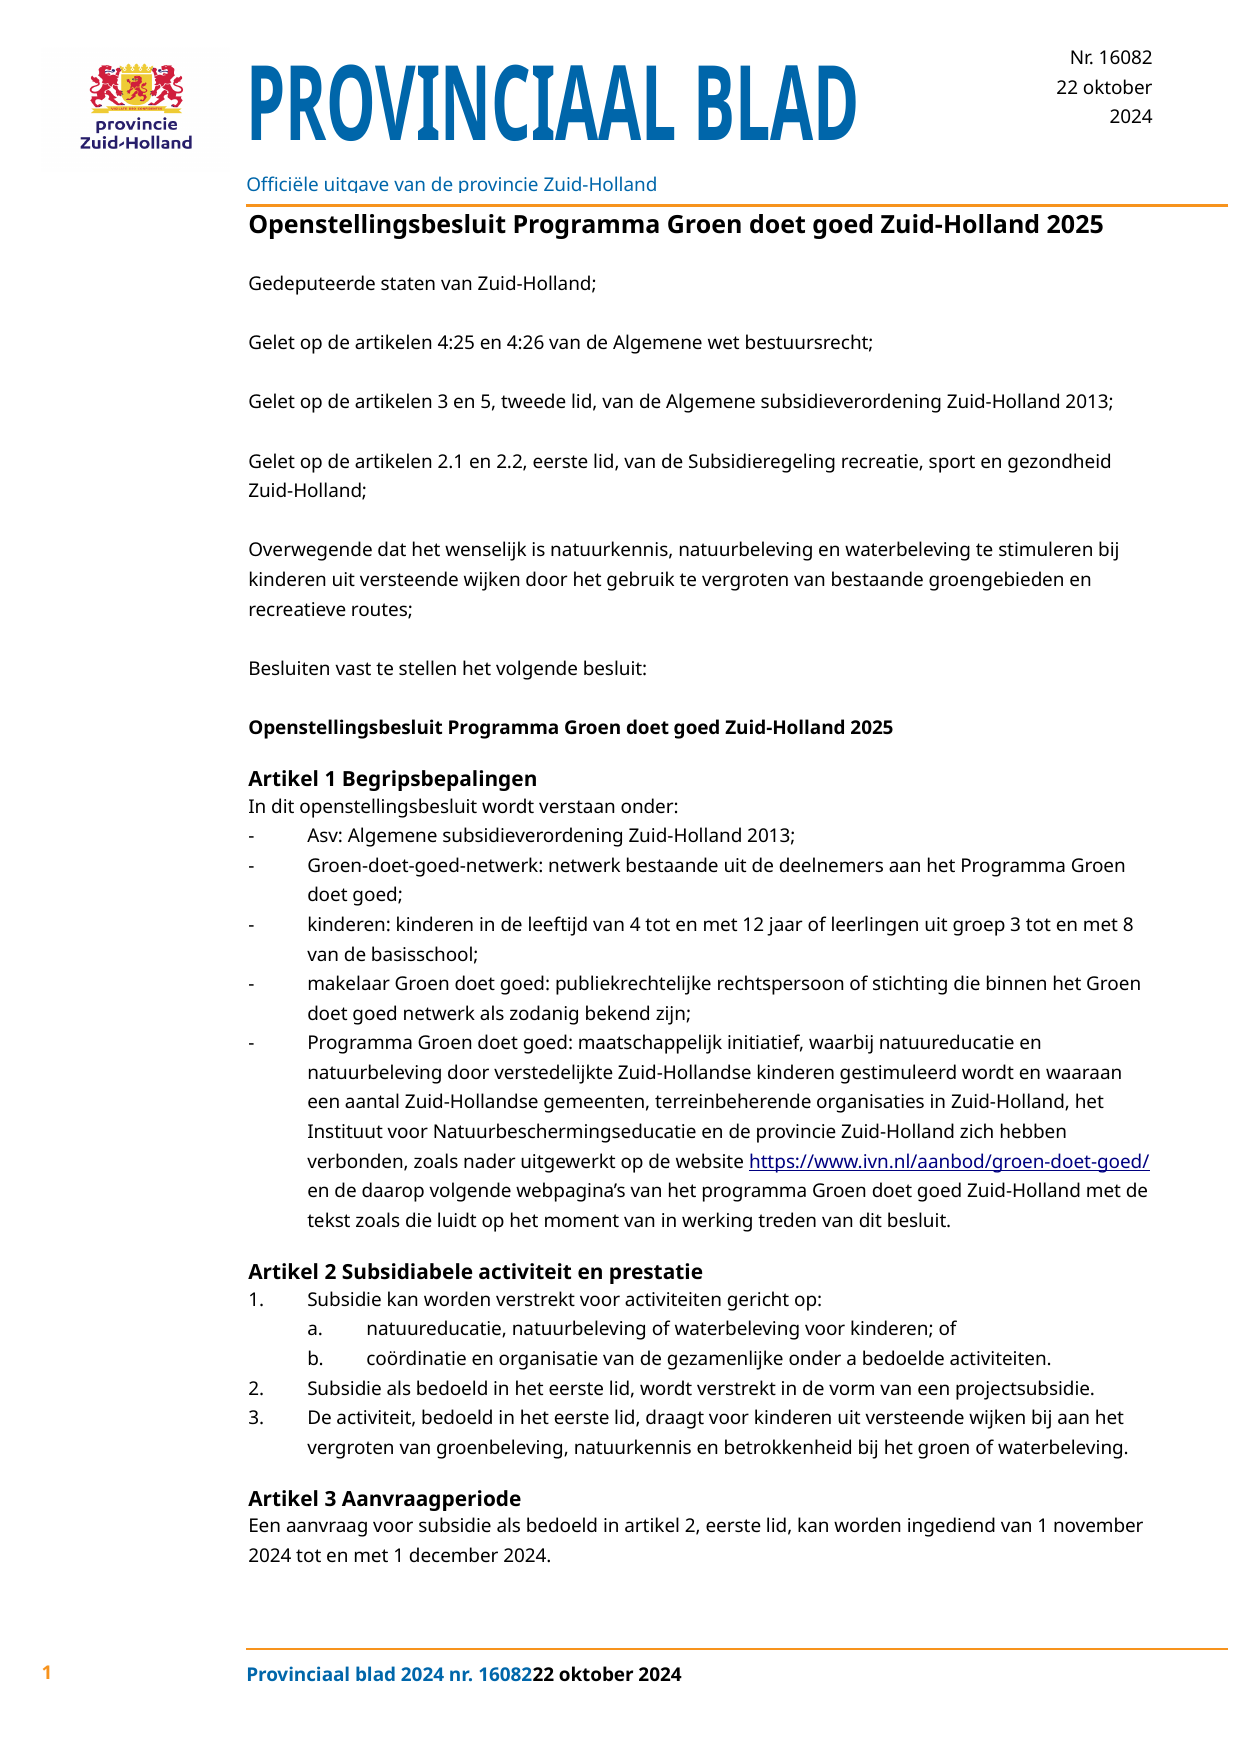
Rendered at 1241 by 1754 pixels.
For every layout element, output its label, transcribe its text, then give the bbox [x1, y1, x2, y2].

text Openstellingsbesluit Programma Groen doet goed Zuid-Holland 2025 [248, 207, 1152, 241]
list makelaar Groen doet goed: publiekrechtelijke rechtspersoon of stichting die binnen het Groen doet goed netwerk als zodanig bekend zijn; [248, 970, 1152, 1026]
list Groen-doet-goed-netwerk: netwerk bestaande uit de deelnemers aan het Programma Groen doet goed; [248, 852, 1152, 907]
text Overwegende dat het wenselijk is natuurkennis, natuurbeleving en waterbeleving te stimuleren bij kinderen uit versteende wijken door het gebruik te vergroten van bestaande groengebieden en recreatieve routes; [248, 537, 1152, 621]
list kinderen: kinderen in de leeftijd van 4 tot en met 12 jaar of leerlingen uit groep 3 tot en met 8 van de basisschool; [248, 911, 1152, 967]
list Asv: Algemene subsidieverordening Zuid-Holland 2013; [248, 822, 1152, 848]
text Gelet op de artikelen 3 en 5, tweede lid, van de Algemene subsidieverordening Zuid-Holland 2013; [248, 389, 1152, 414]
text Artikel 1 Begripsbepalingen [248, 764, 1152, 793]
text Artikel 2 Subsidiabele activiteit en prestatie [248, 1257, 1152, 1286]
list De activiteit, bedoeld in het eerste lid, draagt voor kinderen uit versteende wijken bij aan het vergroten van groenbeleving, natuurkennis en betrokkenheid bij het groen of waterbeleving. [248, 1404, 1152, 1459]
text Artikel 3 Aanvraagperiode [248, 1484, 1152, 1513]
text In dit openstellingsbesluit wordt verstaan onder: [248, 793, 1152, 819]
text Gedeputeerde staten van Zuid-Holland; [248, 270, 1152, 296]
list Subsidie als bedoeld in het eerste lid, wordt verstrekt in de vorm van een projectsubsidie. [248, 1375, 1152, 1400]
list natuureducatie, natuurbeleving of waterbeleving voor kinderen; of [307, 1316, 1152, 1341]
list Programma Groen doet goed: maatschappelijk initiatief, waarbij natuureducatie en natuurbeleving door verstedelijkte Zuid-Hollandse kinderen gestimuleerd wordt en waaraan een aantal Zuid-Hollandse gemeenten, terreinbeherende organisaties in Zuid-Holland, het Instituut voor Natuurbeschermingseducatie en de provincie Zuid-Holland zich hebben verbonden, zoals nader uitgewerkt op de website https://www.ivn.nl/aanbod/groen-doet-goed/ en de daarop volgende webpagina’s van het programma Groen doet goed Zuid-Holland met de tekst zoals die luidt op het moment van in werking treden van dit besluit. [248, 1029, 1152, 1233]
list coördinatie en organisatie van de gezamenlijke onder a bedoelde activiteiten. [307, 1345, 1152, 1371]
text Openstellingsbesluit Programma Groen doet goed Zuid-Holland 2025 [248, 714, 1152, 740]
text Een aanvraag voor subsidie als bedoeld in artikel 2, eerste lid, kan worden ingediend van 1 november 2024 tot en met 1 december 2024. [248, 1513, 1152, 1568]
picture [41, 47, 231, 172]
text Gelet op de artikelen 2.1 en 2.2, eerste lid, van de Subsidieregeling recreatie, sport en gezondheid Zuid-Holland; [248, 448, 1152, 503]
list Subsidie kan worden verstrekt voor activiteiten gericht op: [248, 1286, 1152, 1312]
text Besluiten vast te stellen het volgende besluit: [248, 655, 1152, 681]
text Gelet op de artikelen 4:25 en 4:26 van de Algemene wet bestuursrecht; [248, 329, 1152, 355]
